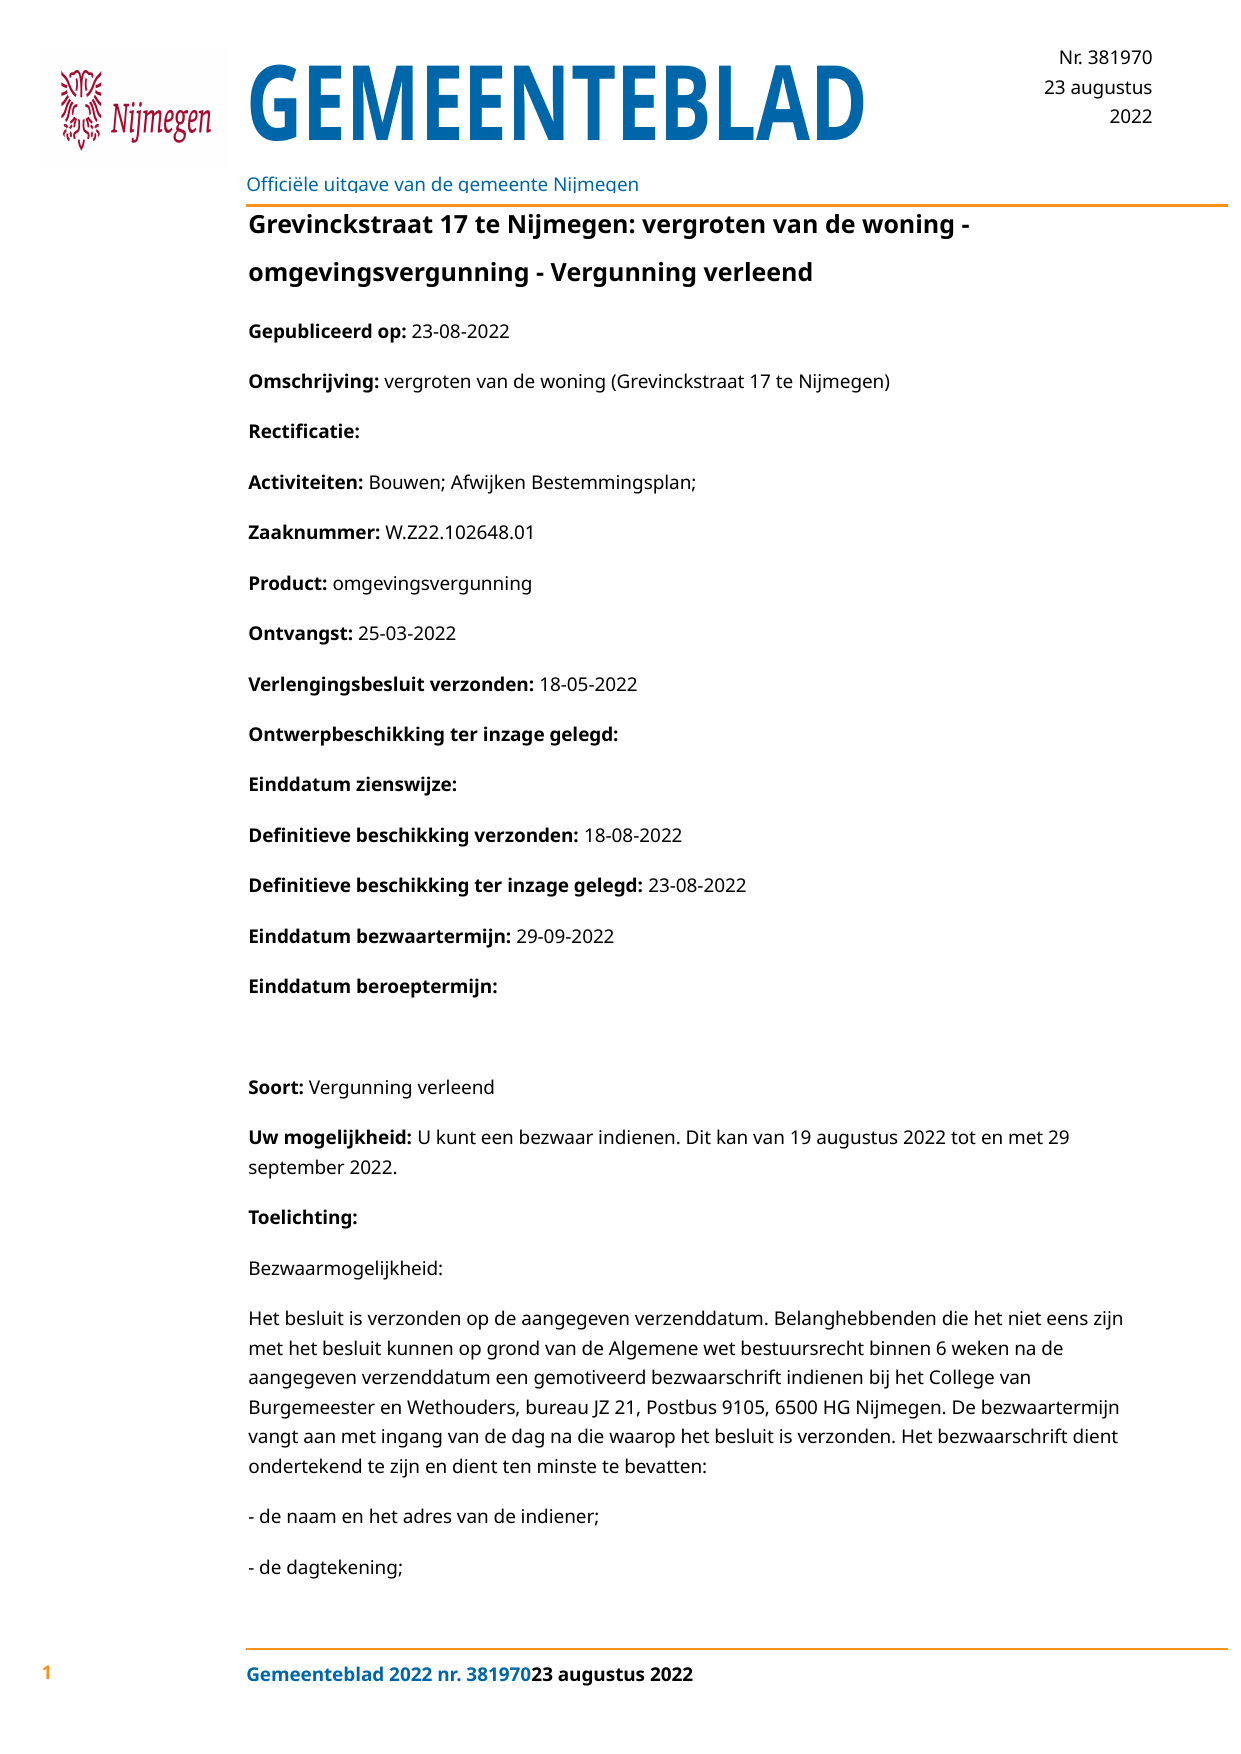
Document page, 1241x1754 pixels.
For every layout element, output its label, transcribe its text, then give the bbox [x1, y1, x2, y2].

text Omschrijving: vergroten van de woning (Grevinckstraat 17 te Nijmegen) [248, 368, 1152, 394]
text Het besluit is verzonden op de aangegeven verzenddatum. Belanghebbenden die het niet eens zijn met het besluit kunnen op grond van de Algemene wet bestuursrecht binnen 6 weken na de aangegeven verzenddatum een gemotiveerd bezwaarschrift indienen bij het College van Burgemeester en Wethouders, bureau JZ 21, Postbus 9105, 6500 HG Nijmegen. De bezwaartermijn vangt aan met ingang van de dag na die waarop het besluit is verzonden. Het bezwaarschrift dient ondertekend te zijn en dient ten minste te bevatten: [248, 1305, 1152, 1479]
text Product: omgevingsvergunning [248, 570, 1152, 596]
text Bezwaarmogelijkheid: [248, 1255, 1152, 1281]
text Zaaknummer: W.Z22.102648.01 [248, 519, 1152, 545]
text Soort: Vergunning verleend [248, 1074, 1152, 1100]
text Einddatum zienswijze: [248, 772, 1152, 797]
text Verlengingsbesluit verzonden: 18-05-2022 [248, 671, 1152, 697]
text Einddatum bezwaartermijn: 29-09-2022 [248, 923, 1152, 949]
text Rectificatie: [248, 419, 1152, 444]
text - de dagtekening; [248, 1554, 1152, 1580]
text Definitieve beschikking ter inzage gelegd: 23-08-2022 [248, 872, 1152, 898]
text Ontwerpbeschikking ter inzage gelegd: [248, 721, 1152, 747]
text - de naam en het adres van de indiener; [248, 1504, 1152, 1529]
text Ontvangst: 25-03-2022 [248, 620, 1152, 646]
text Gepubliceerd op: 23-08-2022 [248, 318, 1152, 344]
picture [41, 47, 231, 172]
text Grevinckstraat 17 te Nijmegen: vergroten van de woning - omgevingsvergunning - Vergunning verleend [248, 207, 1152, 288]
text Uw mogelijkheid: U kunt een bezwaar indienen. Dit kan van 19 augustus 2022 tot en met 29 september 2022. [248, 1124, 1152, 1180]
text Activiteiten: Bouwen; Afwijken Bestemmingsplan; [248, 469, 1152, 495]
text Definitieve beschikking verzonden: 18-08-2022 [248, 822, 1152, 848]
text Einddatum beroeptermijn: [248, 973, 1152, 999]
text Toelichting: [248, 1204, 1152, 1230]
